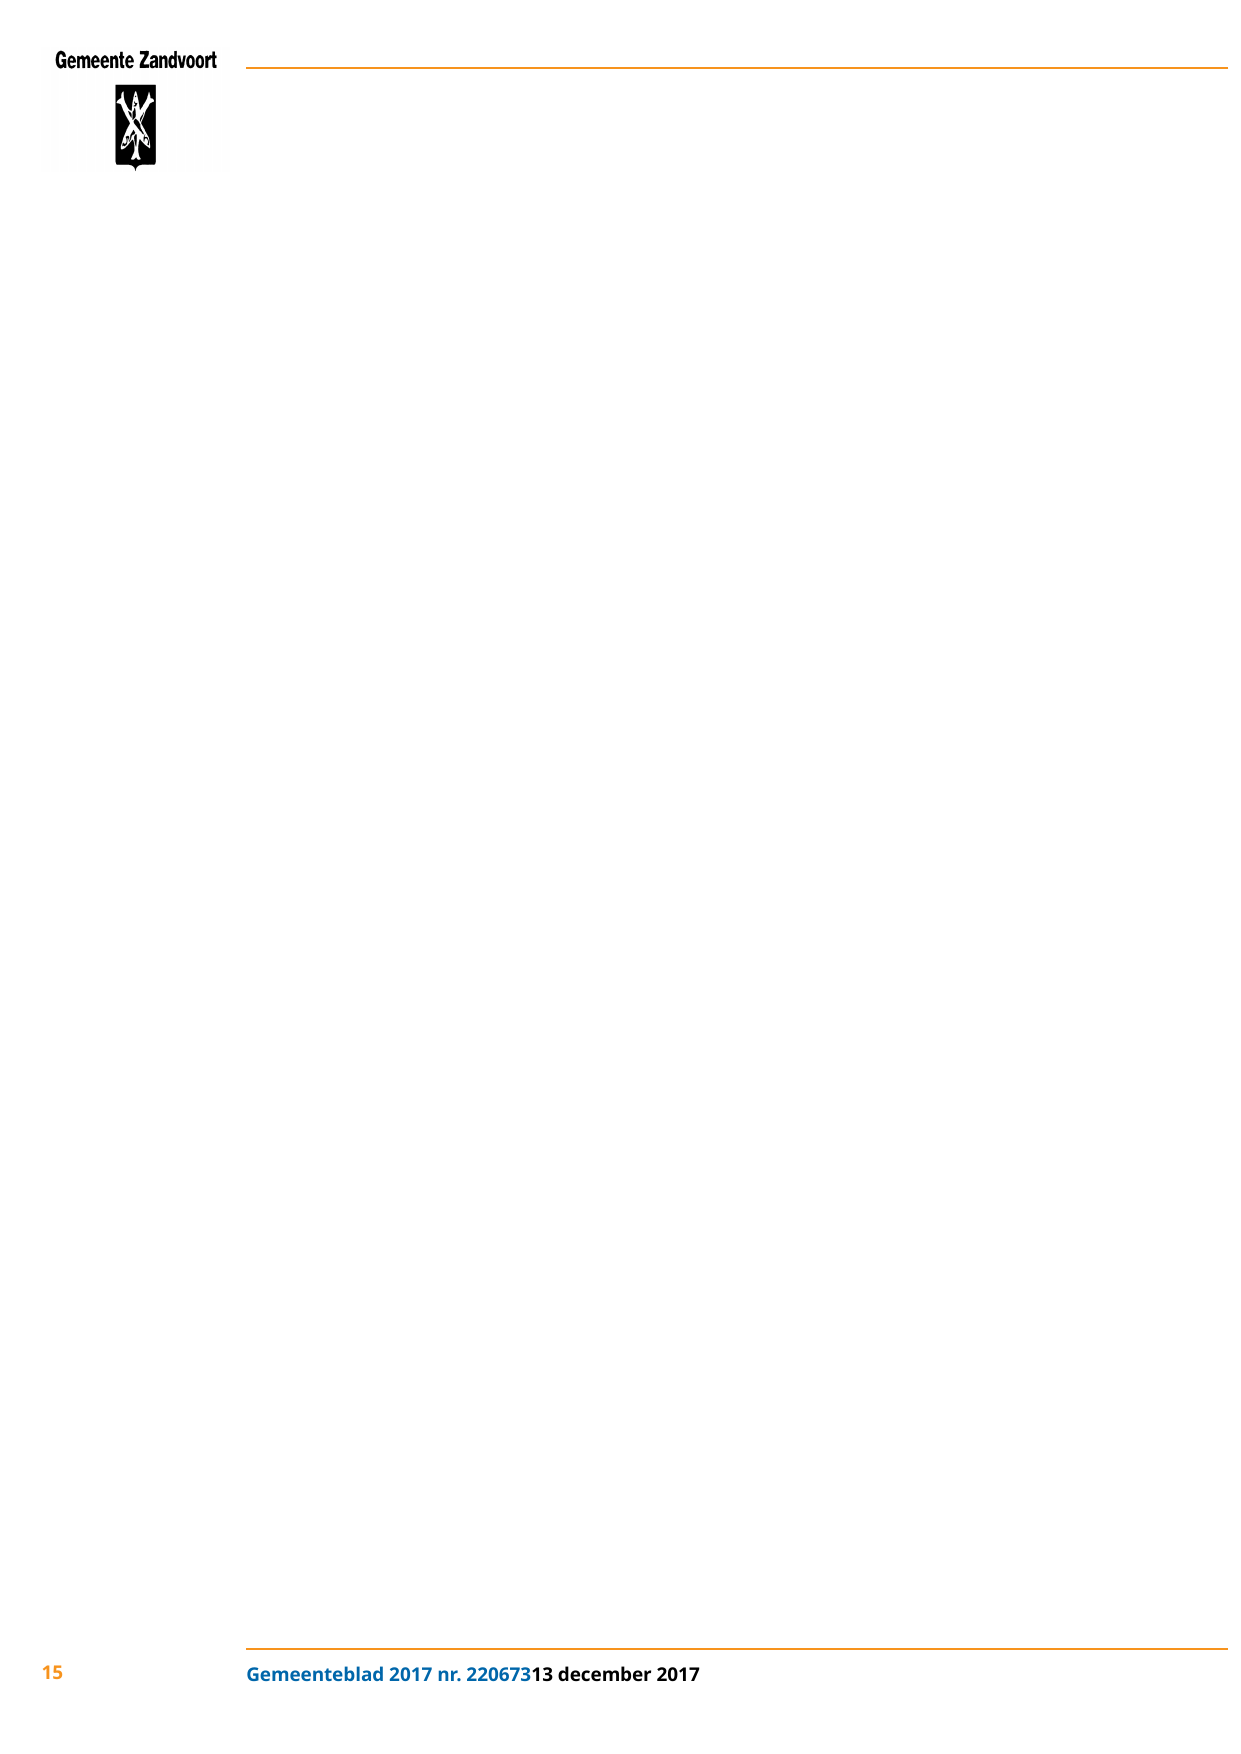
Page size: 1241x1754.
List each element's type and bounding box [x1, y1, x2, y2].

picture [41, 47, 231, 172]
